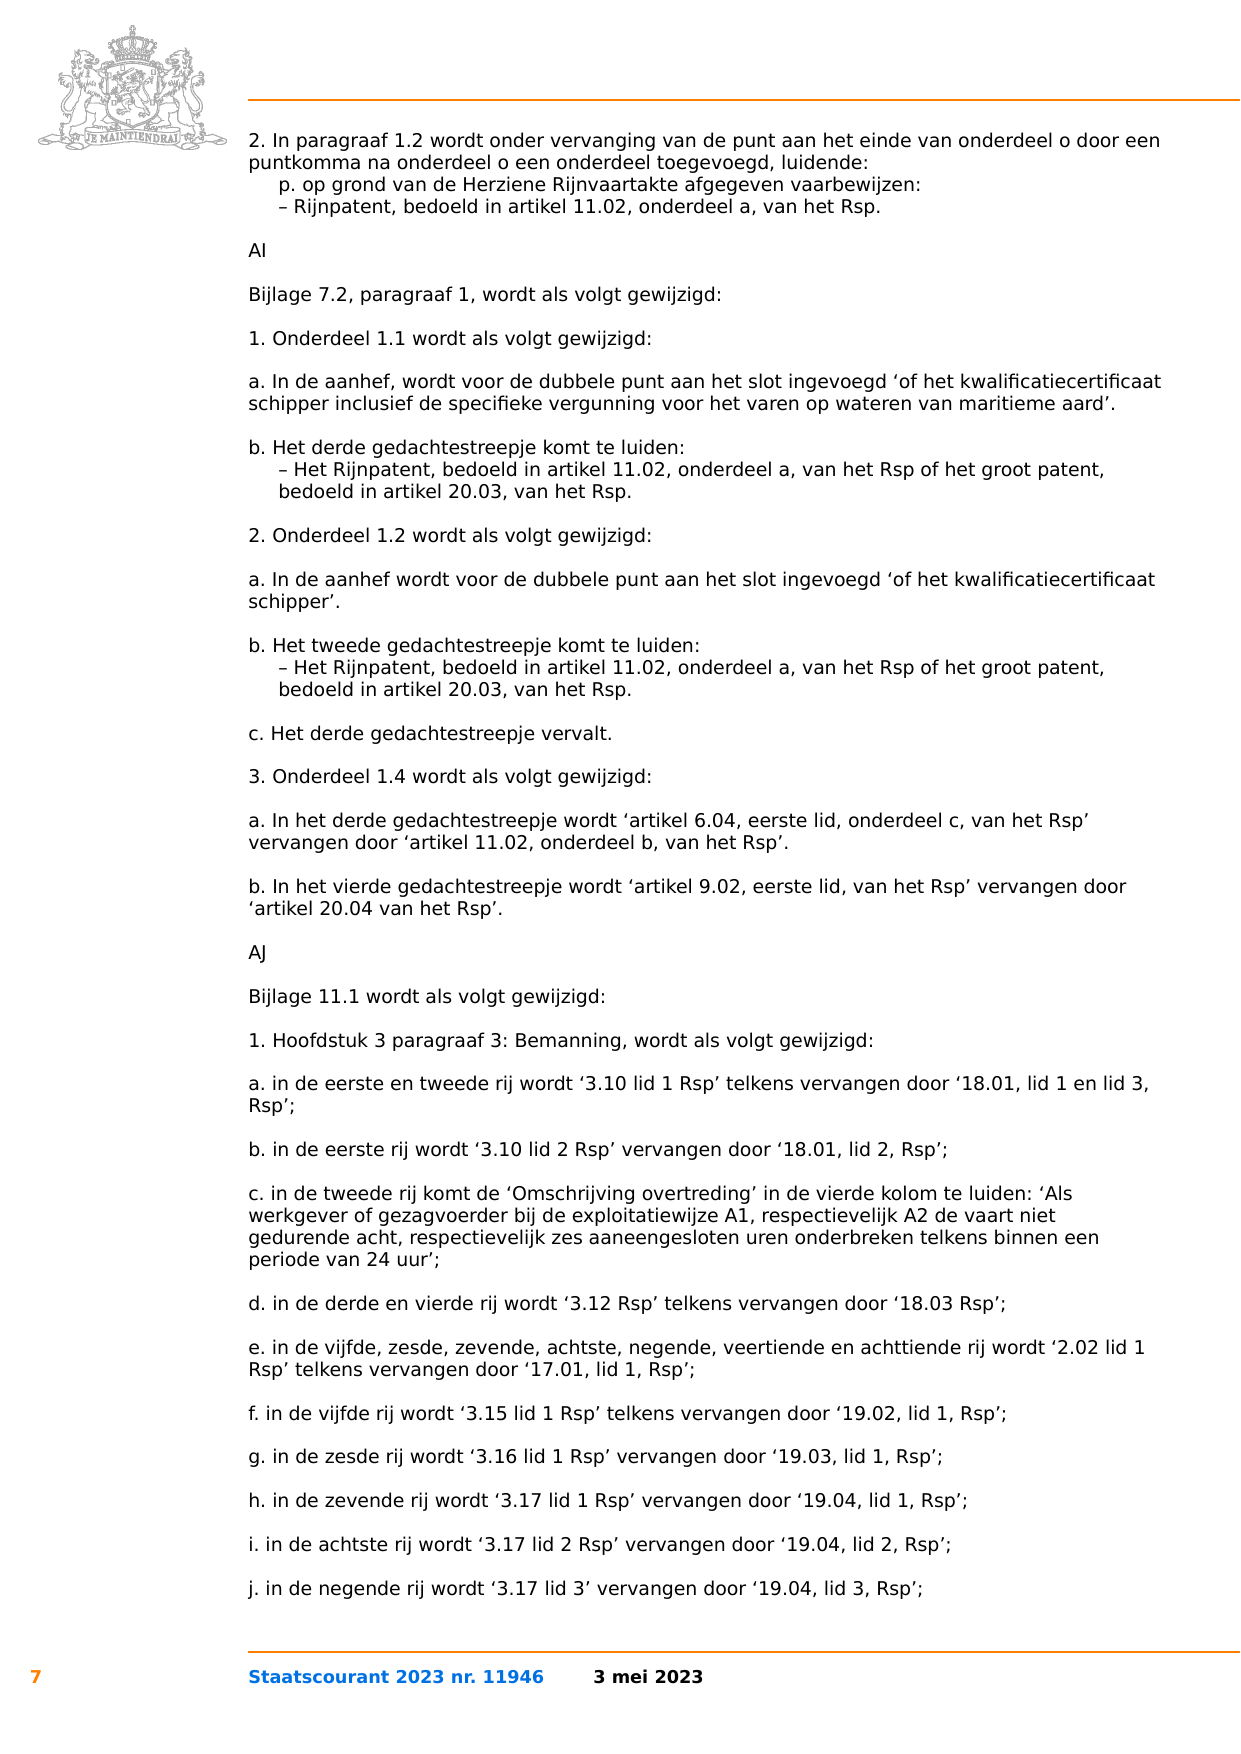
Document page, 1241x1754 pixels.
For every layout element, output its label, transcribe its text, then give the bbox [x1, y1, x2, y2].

text b. in de eerste rij wordt ‘3.10 lid 2 Rsp’ vervangen door ‘18.01, lid 2, Rsp’; [248, 1139, 1163, 1161]
text h. in de zevende rij wordt ‘3.17 lid 1 Rsp’ vervangen door ‘19.04, lid 1, Rsp’; [248, 1490, 1163, 1512]
text b. Het tweede gedachtestreepje komt te luiden: [248, 634, 1163, 657]
text AI [248, 240, 1163, 262]
text – Het Rijnpatent, bedoeld in artikel 11.02, onderdeel a, van het Rsp of het groot patent, bedoeld in artikel 20.03, van het Rsp. [278, 657, 1163, 701]
text d. in de derde en vierde rij wordt ‘3.12 Rsp’ telkens vervangen door ‘18.03 Rsp’; [248, 1293, 1163, 1315]
text e. in de vijfde, zesde, zevende, achtste, negende, veertiende en achttiende rij wordt ‘2.02 lid 1 Rsp’ telkens vervangen door ‘17.01, lid 1, Rsp’; [248, 1337, 1163, 1381]
text b. In het vierde gedachtestreepje wordt ‘artikel 9.02, eerste lid, van het Rsp’ vervangen door ‘artikel 20.04 van het Rsp’. [248, 876, 1163, 920]
text p. op grond van de Herziene Rijnvaartakte afgegeven vaarbewijzen: [278, 174, 1163, 196]
text Bijlage 7.2, paragraaf 1, wordt als volgt gewijzigd: [248, 283, 1163, 306]
text c. Het derde gedachtestreepje vervalt. [248, 722, 1163, 744]
text 3. Onderdeel 1.4 wordt als volgt gewijzigd: [248, 766, 1163, 788]
text – Rijnpatent, bedoeld in artikel 11.02, onderdeel a, van het Rsp. [278, 196, 1163, 218]
text a. In de aanhef, wordt voor de dubbele punt aan het slot ingevoegd ‘of het kwalificatiecertificaat schipper inclusief de specifieke vergunning voor het varen op wateren van maritieme aard’. [248, 371, 1163, 415]
text j. in de negende rij wordt ‘3.17 lid 3’ vervangen door ‘19.04, lid 3, Rsp’; [248, 1578, 1163, 1600]
text AJ [248, 942, 1163, 964]
text c. in de tweede rij komt de ‘Omschrijving overtreding’ in de vierde kolom te luiden: ‘Als werkgever of gezagvoerder bij de exploitatiewijze A1, respectievelijk A2 de vaart niet gedurende acht, respectievelijk zes aaneengesloten uren onderbreken telkens binnen een periode van 24 uur’; [248, 1183, 1163, 1271]
text 2. In paragraaf 1.2 wordt onder vervanging van de punt aan het einde van onderdeel o door een puntkomma na onderdeel o een onderdeel toegevoegd, luidende: [248, 130, 1163, 174]
picture [38, 25, 227, 150]
text f. in de vijfde rij wordt ‘3.15 lid 1 Rsp’ telkens vervangen door ‘19.02, lid 1, Rsp’; [248, 1402, 1163, 1424]
text Bijlage 11.1 wordt als volgt gewijzigd: [248, 986, 1163, 1008]
text 2. Onderdeel 1.2 wordt als volgt gewijzigd: [248, 525, 1163, 547]
text a. In de aanhef wordt voor de dubbele punt aan het slot ingevoegd ‘of het kwalificatiecertificaat schipper’. [248, 569, 1163, 613]
text 1. Hoofdstuk 3 paragraaf 3: Bemanning, wordt als volgt gewijzigd: [248, 1029, 1163, 1051]
text – Het Rijnpatent, bedoeld in artikel 11.02, onderdeel a, van het Rsp of het groot patent, bedoeld in artikel 20.03, van het Rsp. [278, 459, 1163, 503]
text b. Het derde gedachtestreepje komt te luiden: [248, 437, 1163, 459]
text 1. Onderdeel 1.1 wordt als volgt gewijzigd: [248, 327, 1163, 349]
text i. in de achtste rij wordt ‘3.17 lid 2 Rsp’ vervangen door ‘19.04, lid 2, Rsp’; [248, 1534, 1163, 1556]
text a. in de eerste en tweede rij wordt ‘3.10 lid 1 Rsp’ telkens vervangen door ‘18.01, lid 1 en lid 3, Rsp’; [248, 1073, 1163, 1117]
text g. in de zesde rij wordt ‘3.16 lid 1 Rsp’ vervangen door ‘19.03, lid 1, Rsp’; [248, 1446, 1163, 1468]
text a. In het derde gedachtestreepje wordt ‘artikel 6.04, eerste lid, onderdeel c, van het Rsp’ vervangen door ‘artikel 11.02, onderdeel b, van het Rsp’. [248, 810, 1163, 854]
